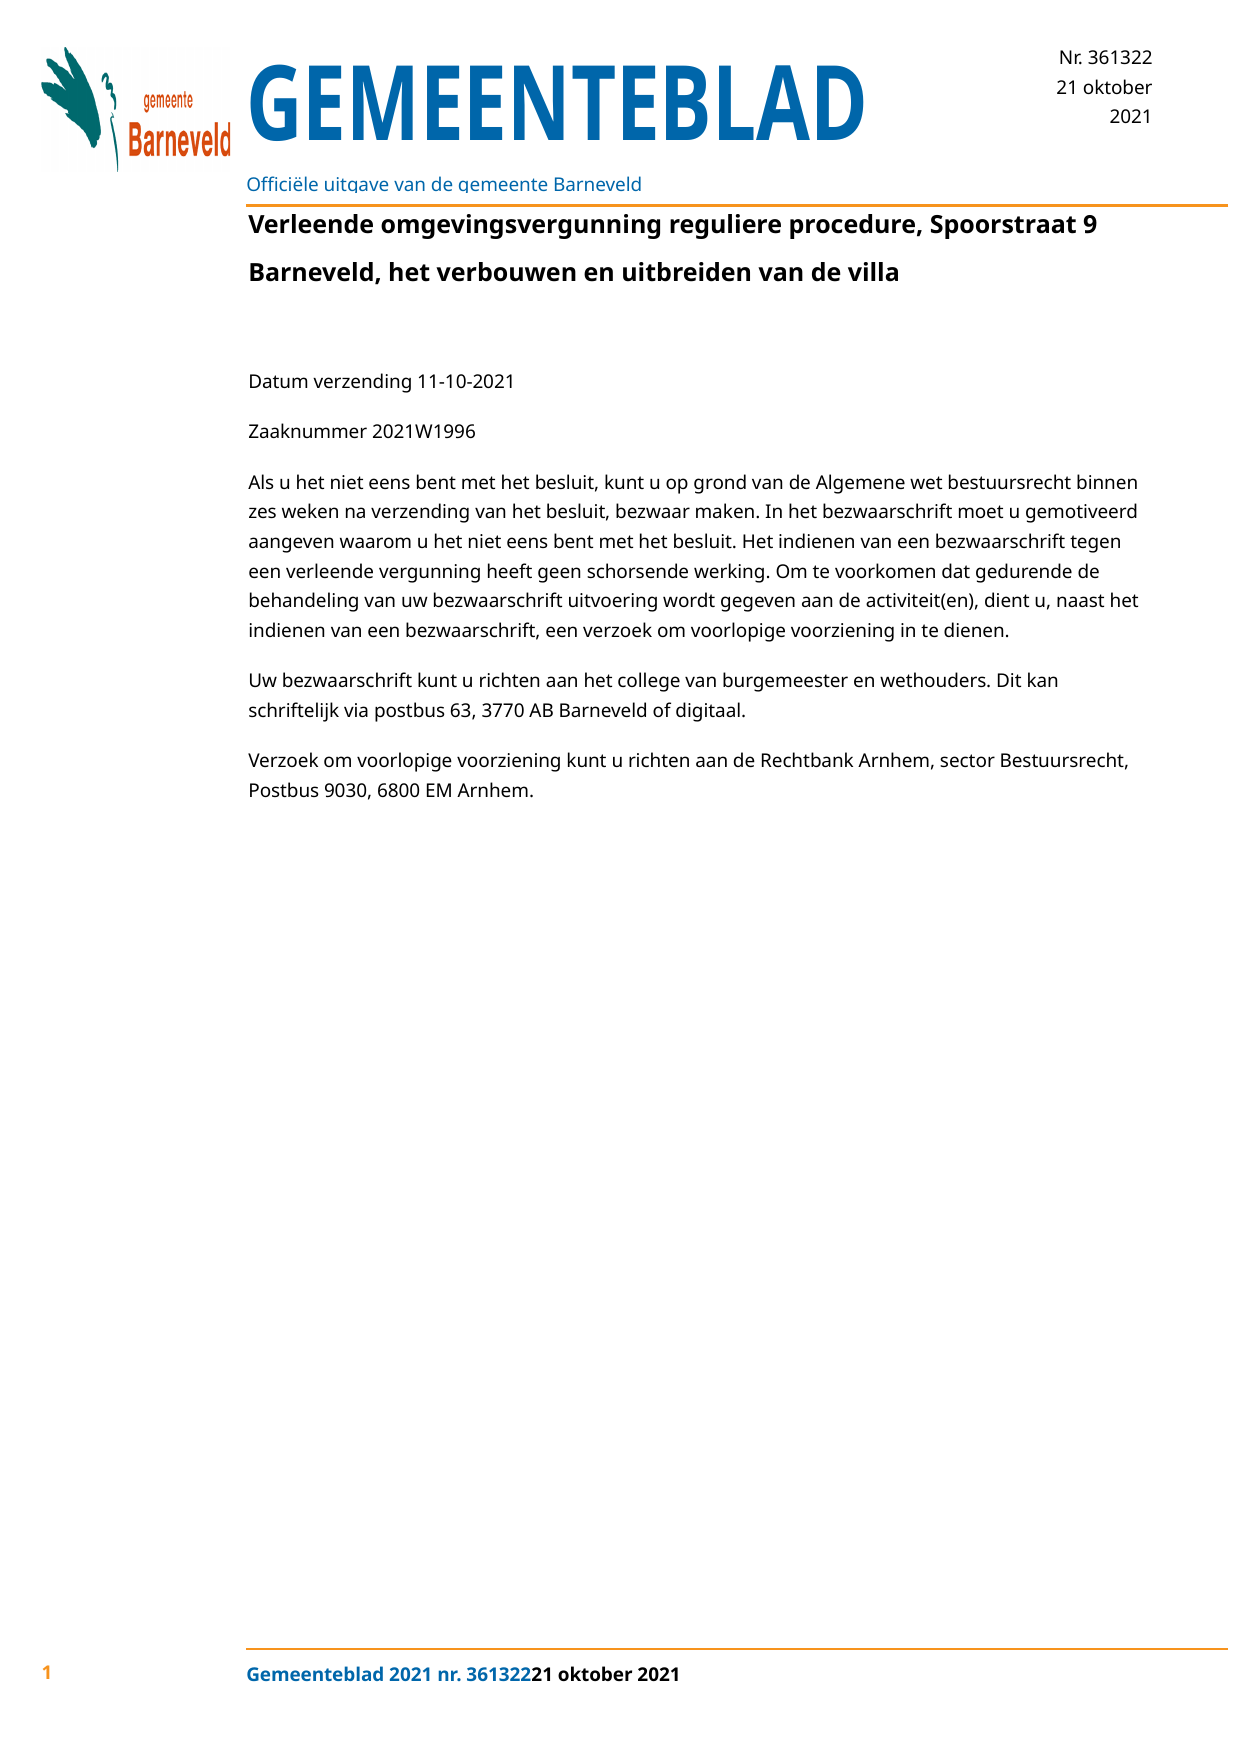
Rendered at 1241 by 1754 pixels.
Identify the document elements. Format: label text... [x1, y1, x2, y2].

text Uw bezwaarschrift kunt u richten aan het college van burgemeester en wethouders. Dit kan schriftelijk via postbus 63, 3770 AB Barneveld of digitaal. [248, 667, 1152, 723]
text Als u het niet eens bent met het besluit, kunt u op grond van de Algemene wet bestuursrecht binnen zes weken na verzending van het besluit, bezwaar maken. In het bezwaarschrift moet u gemotiveerd aangeven waarom u het niet eens bent met het besluit. Het indienen van een bezwaarschrift tegen een verleende vergunning heeft geen schorsende werking. Om te voorkomen dat gedurende de behandeling van uw bezwaarschrift uitvoering wordt gegeven aan de activiteit(en), dient u, naast het indienen van een bezwaarschrift, een verzoek om voorlopige voorziening in te dienen. [248, 469, 1152, 643]
text Datum verzending 11-10-2021 [248, 368, 1152, 394]
picture [41, 47, 231, 172]
text Verleende omgevingsvergunning reguliere procedure, Spoorstraat 9 Barneveld, het verbouwen en uitbreiden van de villa [248, 207, 1152, 288]
text Verzoek om voorlopige voorziening kunt u richten aan de Rechtbank Arnhem, sector Bestuursrecht, Postbus 9030, 6800 EM Arnhem. [248, 747, 1152, 803]
text Zaaknummer 2021W1996 [248, 419, 1152, 444]
